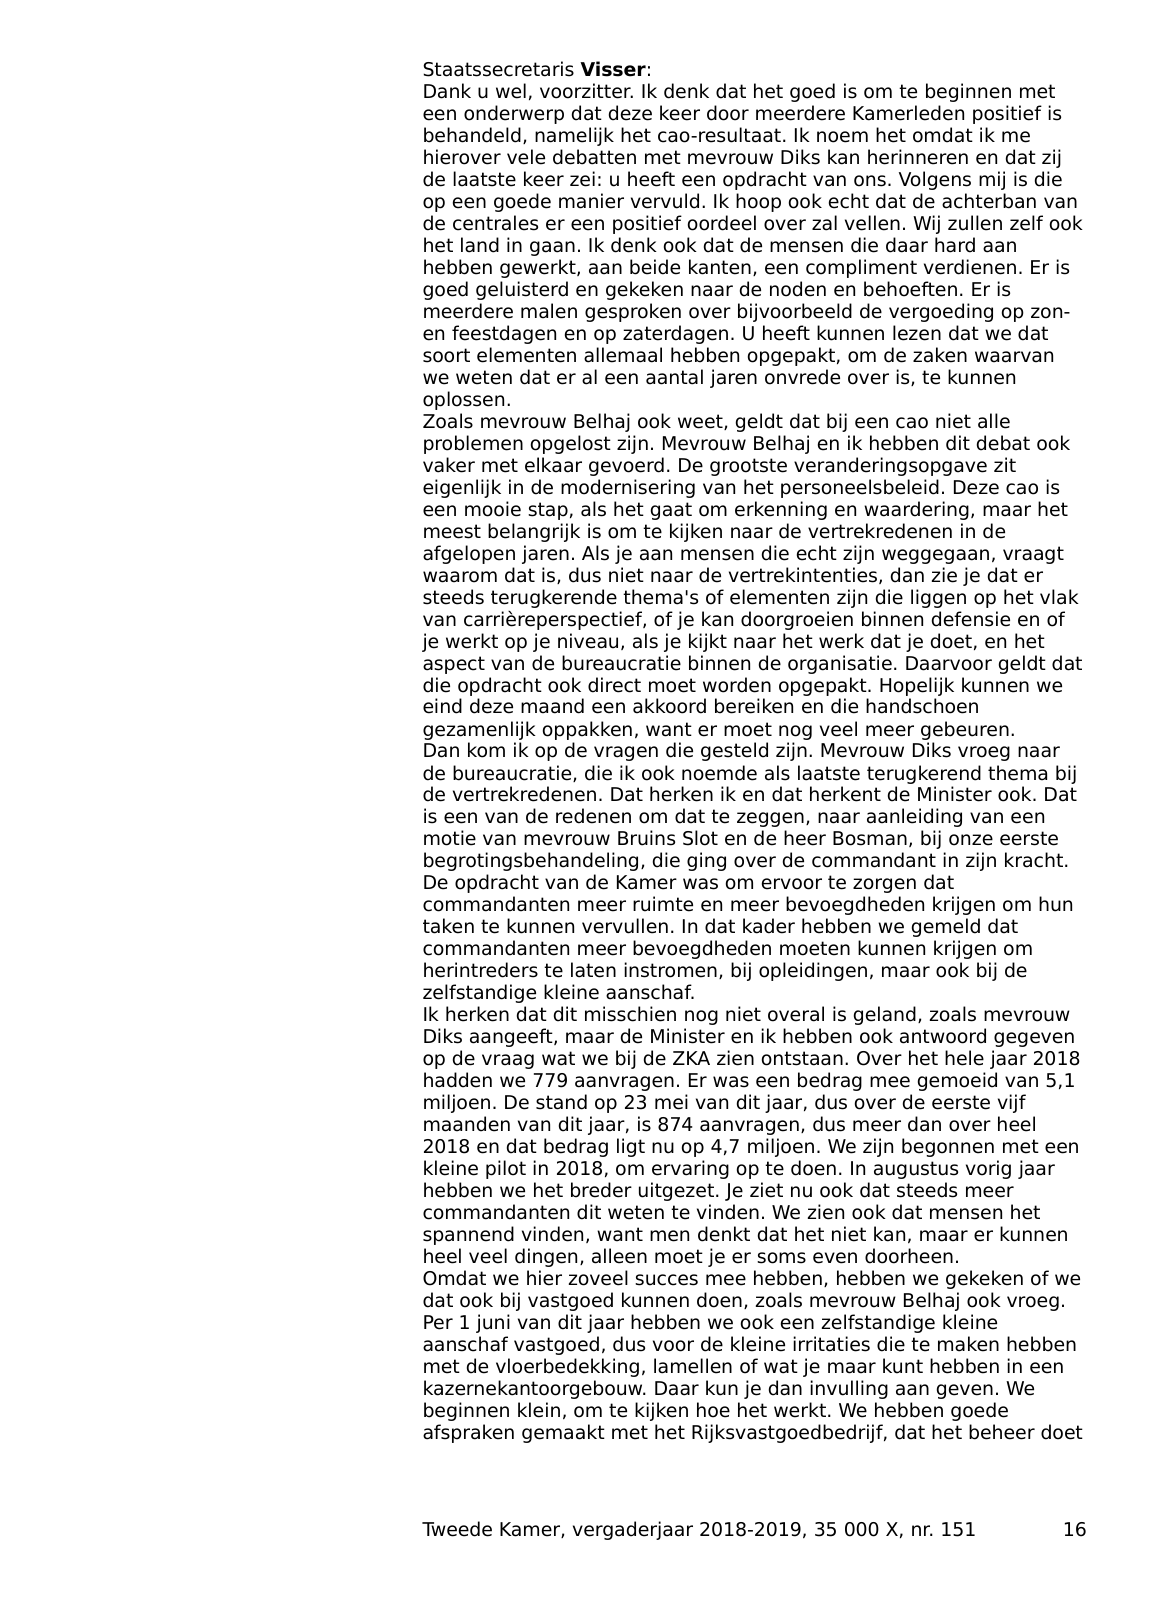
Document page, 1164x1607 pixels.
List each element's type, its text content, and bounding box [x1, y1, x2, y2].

text Zoals mevrouw Belhaj ook weet, geldt dat bij een cao niet alle problemen opgelost zijn. Mevrouw Belhaj en ik hebben dit debat ook vaker met elkaar gevoerd. De grootste veranderingsopgave zit eigenlijk in de modernisering van het personeelsbeleid. Deze cao is een mooie stap, als het gaat om erkenning en waardering, maar het meest belangrijk is om te kijken naar de vertrekredenen in de afgelopen jaren. Als je aan mensen die echt zijn weggegaan, vraagt waarom dat is, dus niet naar de vertrekintenties, dan zie je dat er steeds terugkerende thema's of elementen zijn die liggen op het vlak van carrièreperspectief, of je kan doorgroeien binnen defensie en of je werkt op je niveau, als je kijkt naar het werk dat je doet, en het aspect van de bureaucratie binnen de organisatie. Daarvoor geldt dat die opdracht ook direct moet worden opgepakt. Hopelijk kunnen we eind deze maand een akkoord bereiken en die handschoen gezamenlijk oppakken, want er moet nog veel meer gebeuren. [422, 411, 1087, 740]
text Staatssecretaris Visser: [422, 59, 1087, 81]
text Omdat we hier zoveel succes mee hebben, hebben we gekeken of we dat ook bij vastgoed kunnen doen, zoals mevrouw Belhaj ook vroeg. Per 1 juni van dit jaar hebben we ook een zelfstandige kleine aanschaf vastgoed, dus voor de kleine irritaties die te maken hebben met de vloerbedekking, lamellen of wat je maar kunt hebben in een kazernekantoorgebouw. Daar kun je dan invulling aan geven. We beginnen klein, om te kijken hoe het werkt. We hebben goede afspraken gemaakt met het Rijksvastgoedbedrijf, dat het beheer doet [422, 1268, 1087, 1444]
text Dan kom ik op de vragen die gesteld zijn. Mevrouw Diks vroeg naar de bureaucratie, die ik ook noemde als laatste terugkerend thema bij de vertrekredenen. Dat herken ik en dat herkent de Minister ook. Dat is een van de redenen om dat te zeggen, naar aanleiding van een motie van mevrouw Bruins Slot en de heer Bosman, bij onze eerste begrotingsbehandeling, die ging over de commandant in zijn kracht. De opdracht van de Kamer was om ervoor te zorgen dat commandanten meer ruimte en meer bevoegdheden krijgen om hun taken te kunnen vervullen. In dat kader hebben we gemeld dat commandanten meer bevoegdheden moeten kunnen krijgen om herintreders te laten instromen, bij opleidingen, maar ook bij de zelfstandige kleine aanschaf. [422, 740, 1087, 1004]
text Ik herken dat dit misschien nog niet overal is geland, zoals mevrouw Diks aangeeft, maar de Minister en ik hebben ook antwoord gegeven op de vraag wat we bij de ZKA zien ontstaan. Over het hele jaar 2018 hadden we 779 aanvragen. Er was een bedrag mee gemoeid van 5,1 miljoen. De stand op 23 mei van dit jaar, dus over de eerste vijf maanden van dit jaar, is 874 aanvragen, dus meer dan over heel 2018 en dat bedrag ligt nu op 4,7 miljoen. We zijn begonnen met een kleine pilot in 2018, om ervaring op te doen. In augustus vorig jaar hebben we het breder uitgezet. Je ziet nu ook dat steeds meer commandanten dit weten te vinden. We zien ook dat mensen het spannend vinden, want men denkt dat het niet kan, maar er kunnen heel veel dingen, alleen moet je er soms even doorheen. [422, 1004, 1087, 1268]
text Dank u wel, voorzitter. Ik denk dat het goed is om te beginnen met een onderwerp dat deze keer door meerdere Kamerleden positief is behandeld, namelijk het cao-resultaat. Ik noem het omdat ik me hierover vele debatten met mevrouw Diks kan herinneren en dat zij de laatste keer zei: u heeft een opdracht van ons. Volgens mij is die op een goede manier vervuld. Ik hoop ook echt dat de achterban van de centrales er een positief oordeel over zal vellen. Wij zullen zelf ook het land in gaan. Ik denk ook dat de mensen die daar hard aan hebben gewerkt, aan beide kanten, een compliment verdienen. Er is goed geluisterd en gekeken naar de noden en behoeften. Er is meerdere malen gesproken over bijvoorbeeld de vergoeding op zon- en feestdagen en op zaterdagen. U heeft kunnen lezen dat we dat soort elementen allemaal hebben opgepakt, om de zaken waarvan we weten dat er al een aantal jaren onvrede over is, te kunnen oplossen. [422, 81, 1087, 411]
